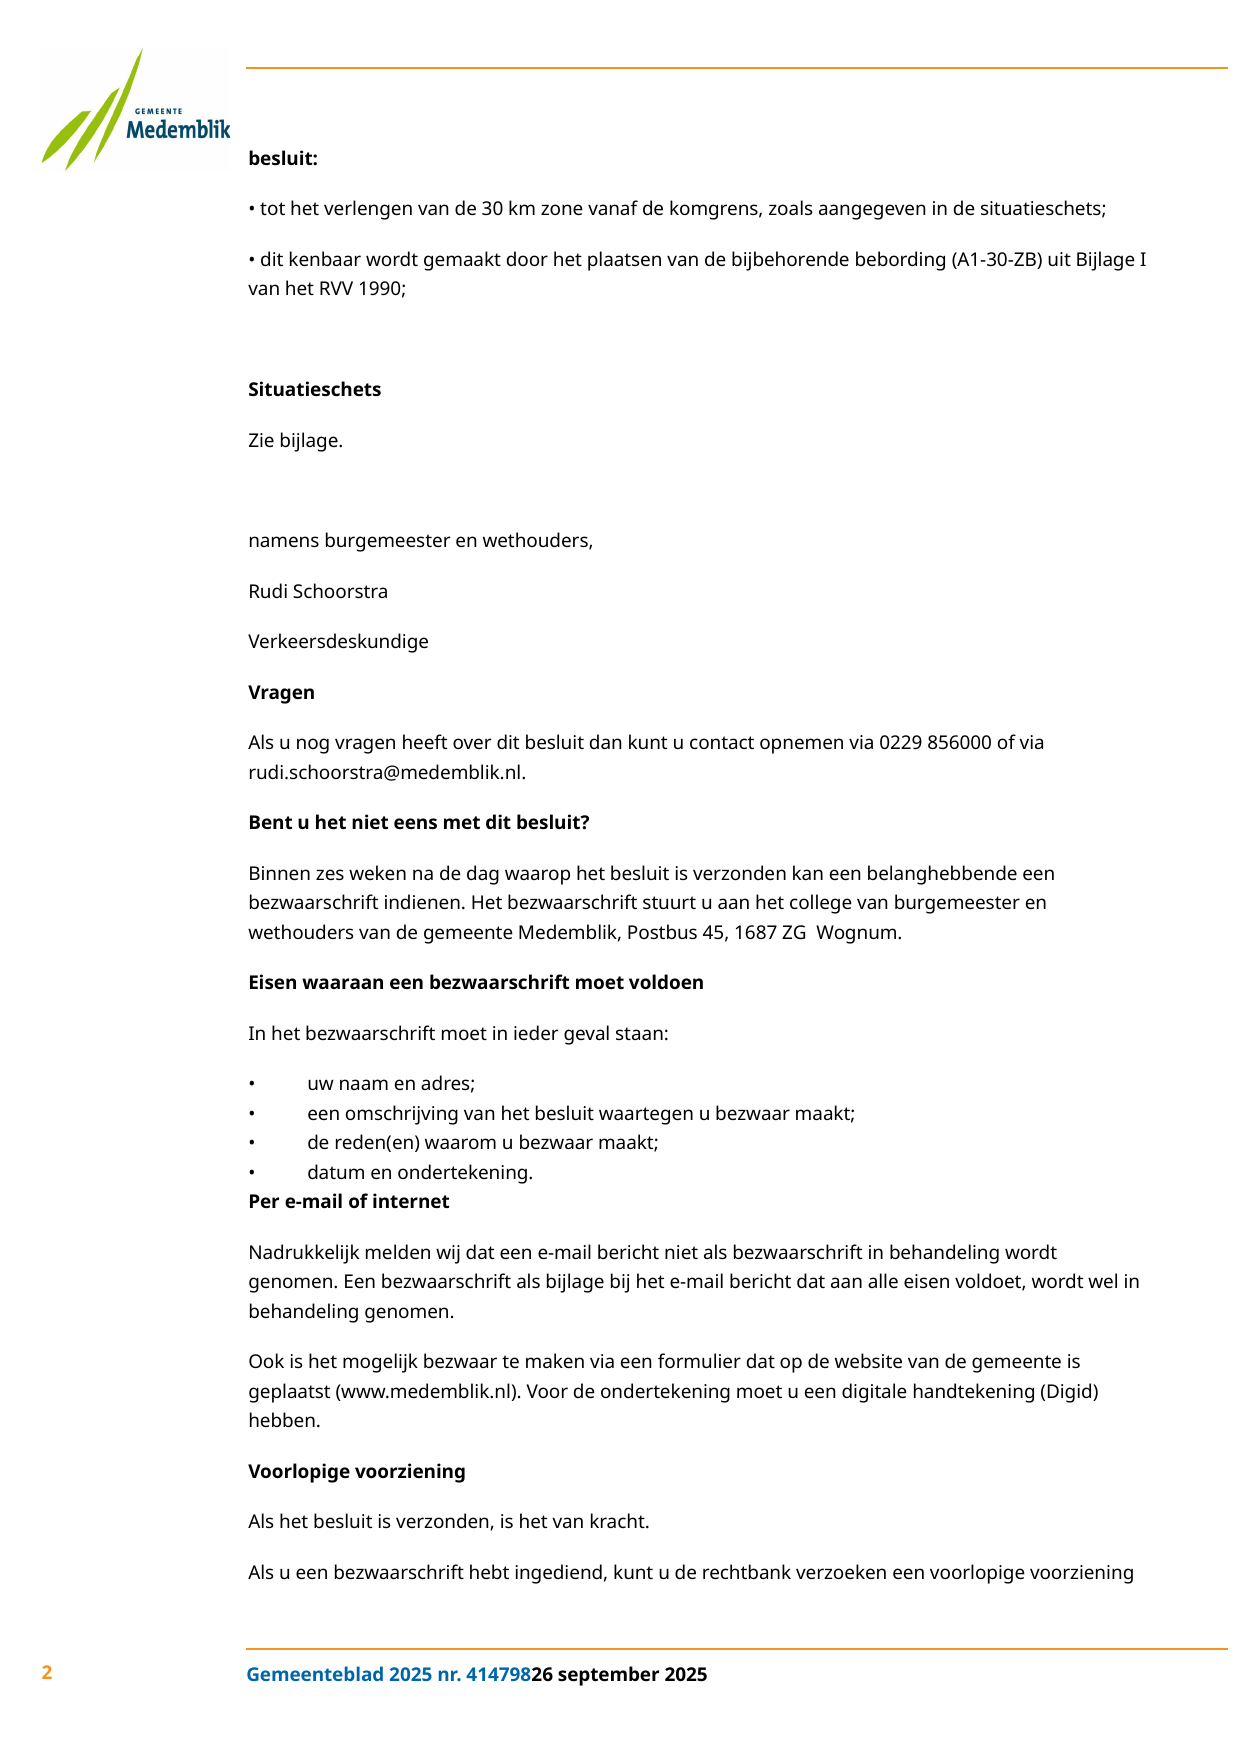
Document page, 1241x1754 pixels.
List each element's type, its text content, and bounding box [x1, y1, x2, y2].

text besluit: [248, 145, 1152, 171]
text Binnen zes weken na de dag waarop het besluit is verzonden kan een belanghebbende een bezwaarschrift indienen. Het bezwaarschrift stuurt u aan het college van burgemeester en wethouders van de gemeente Medemblik, Postbus 45, 1687 ZG Wognum. [248, 860, 1152, 945]
text namens burgemeester en wethouders, [248, 528, 1152, 553]
text Rudi Schoorstra [248, 578, 1152, 604]
text Voorlopige voorziening [248, 1458, 1152, 1484]
text • tot het verlengen van de 30 km zone vanaf de komgrens, zoals aangegeven in de situatieschets; [248, 196, 1152, 221]
text Verkeersdeskundige [248, 628, 1152, 654]
text Bent u het niet eens met dit besluit? [248, 809, 1152, 835]
list de reden(en) waarom u bezwaar maakt; [248, 1129, 1152, 1155]
text Nadrukkelijk melden wij dat een e-mail bericht niet als bezwaarschrift in behandeling wordt genomen. Een bezwaarschrift als bijlage bij het e-mail bericht dat aan alle eisen voldoet, wordt wel in behandeling genomen. [248, 1239, 1152, 1324]
list uw naam en adres; [248, 1070, 1152, 1096]
text Als u nog vragen heeft over dit besluit dan kunt u contact opnemen via 0229 856000 of via rudi.schoorstra@medemblik.nl. [248, 729, 1152, 785]
text Als u een bezwaarschrift hebt ingediend, kunt u de rechtbank verzoeken een voorlopige voorziening [248, 1559, 1152, 1585]
text Eisen waaraan een bezwaarschrift moet voldoen [248, 969, 1152, 995]
list datum en ondertekening. [248, 1159, 1152, 1185]
text Situatieschets [248, 376, 1152, 402]
text • dit kenbaar wordt gemaakt door het plaatsen van de bijbehorende bebording (A1-30-ZB) uit Bijlage I van het RVV 1990; [248, 246, 1152, 301]
text In het bezwaarschrift moet in ieder geval staan: [248, 1020, 1152, 1046]
text Zie bijlage. [248, 427, 1152, 453]
text Vragen [248, 679, 1152, 705]
text Als het besluit is verzonden, is het van kracht. [248, 1508, 1152, 1534]
text Ook is het mogelijk bezwaar te maken via een formulier dat op de website van de gemeente is geplaatst (www.medemblik.nl). Voor de ondertekening moet u een digitale handtekening (Digid) hebben. [248, 1348, 1152, 1433]
text Per e-mail of internet [248, 1188, 1152, 1214]
list een omschrijving van het besluit waartegen u bezwaar maakt; [248, 1100, 1152, 1126]
picture [41, 47, 231, 172]
